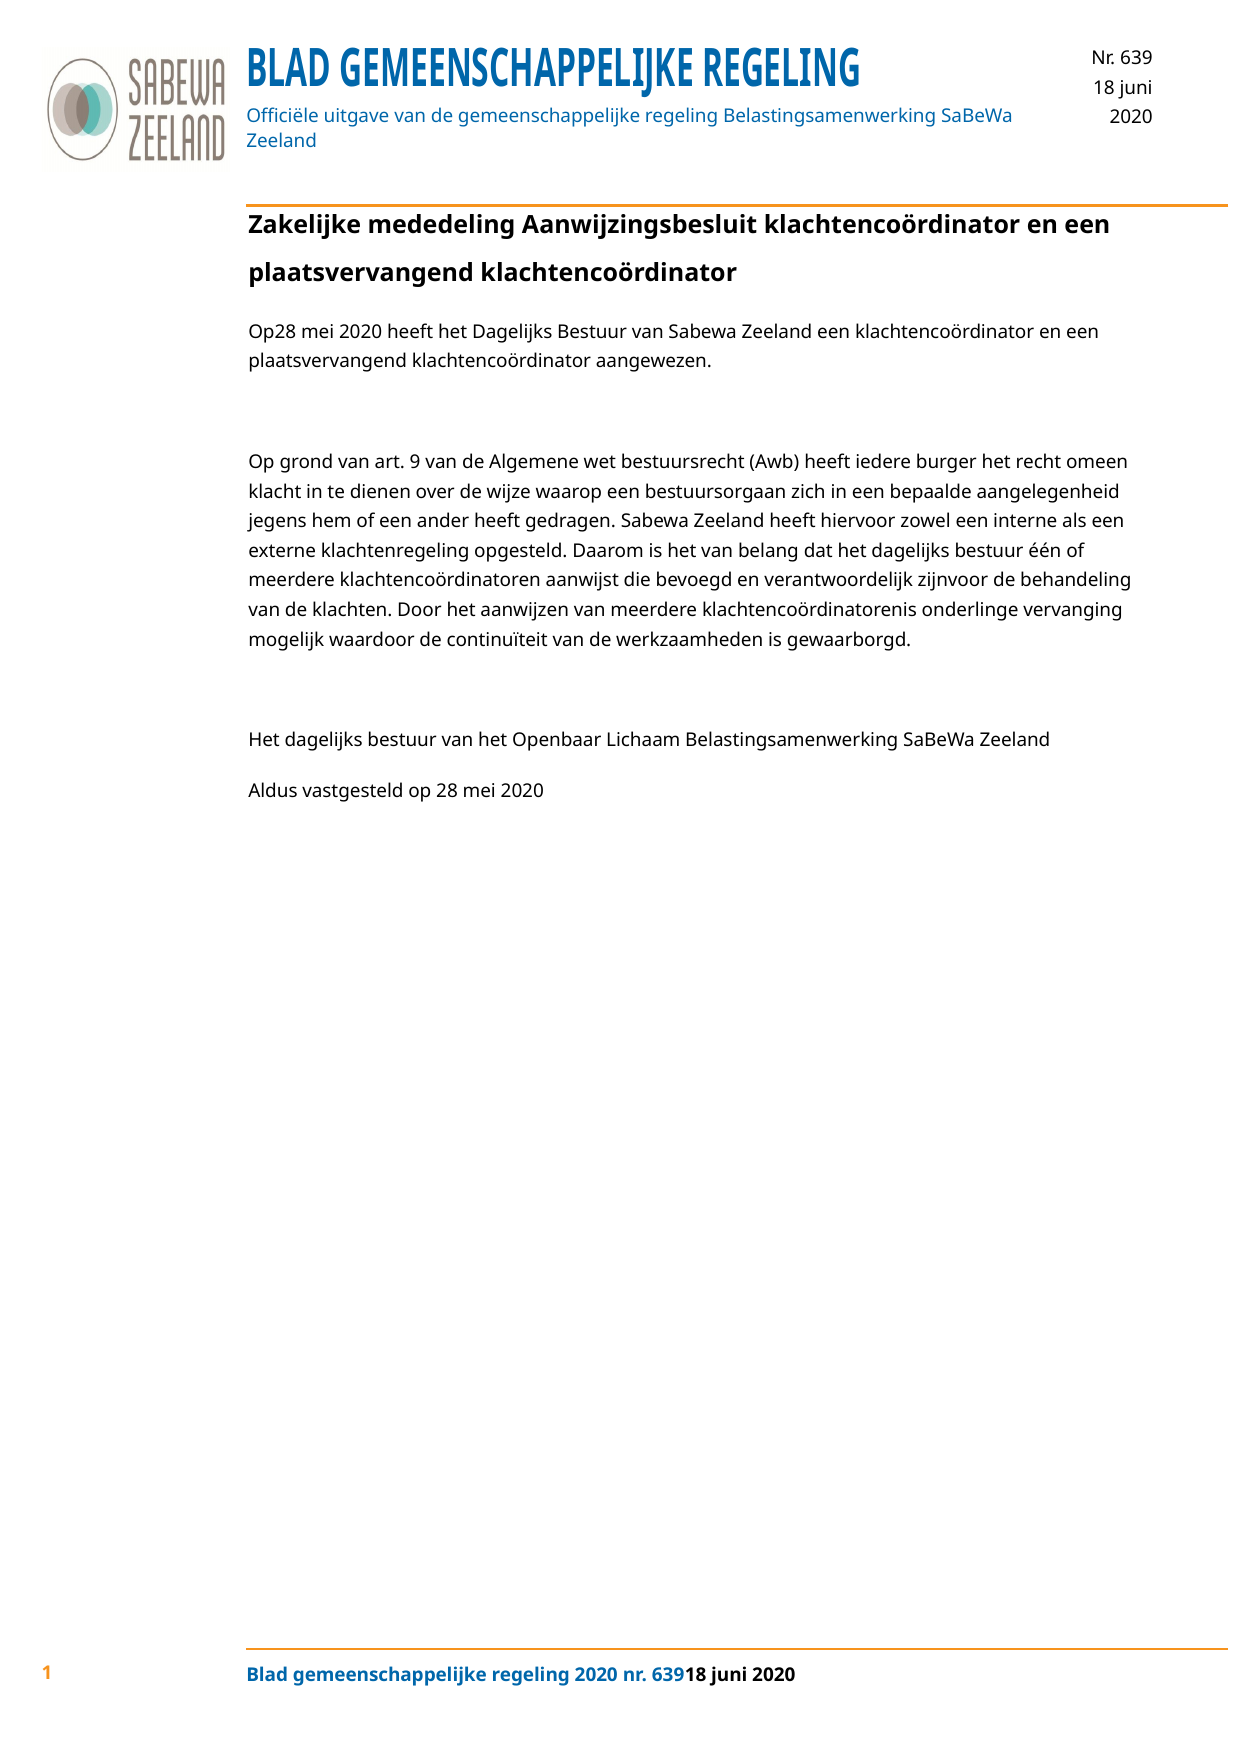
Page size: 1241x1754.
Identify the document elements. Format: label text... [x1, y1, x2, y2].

text Op grond van art. 9 van de Algemene wet bestuursrecht (Awb) heeft iedere burger het recht omeen klacht in te dienen over de wijze waarop een bestuursorgaan zich in een bepaalde aangelegenheid jegens hem of een ander heeft gedragen. Sabewa Zeeland heeft hiervoor zowel een interne als een externe klachtenregeling opgesteld. Daarom is het van belang dat het dagelijks bestuur één of meerdere klachtencoördinatoren aanwijst die bevoegd en verantwoordelijk zijnvoor de behandeling van de klachten. Door het aanwijzen van meerdere klachtencoördinatorenis onderlinge vervanging mogelijk waardoor de continuïteit van de werkzaamheden is gewaarborgd. [248, 448, 1152, 652]
text Het dagelijks bestuur van het Openbaar Lichaam Belastingsamenwerking SaBeWa Zeeland [248, 727, 1152, 752]
text Zakelijke mededeling Aanwijzingsbesluit klachtencoördinator en een plaatsvervangend klachtencoördinator [248, 207, 1152, 288]
text Op28 mei 2020 heeft het Dagelijks Bestuur van Sabewa Zeeland een klachtencoördinator en een plaatsvervangend klachtencoördinator aangewezen. [248, 318, 1152, 373]
text Aldus vastgesteld op 28 mei 2020 [248, 777, 1152, 803]
picture [41, 47, 231, 172]
